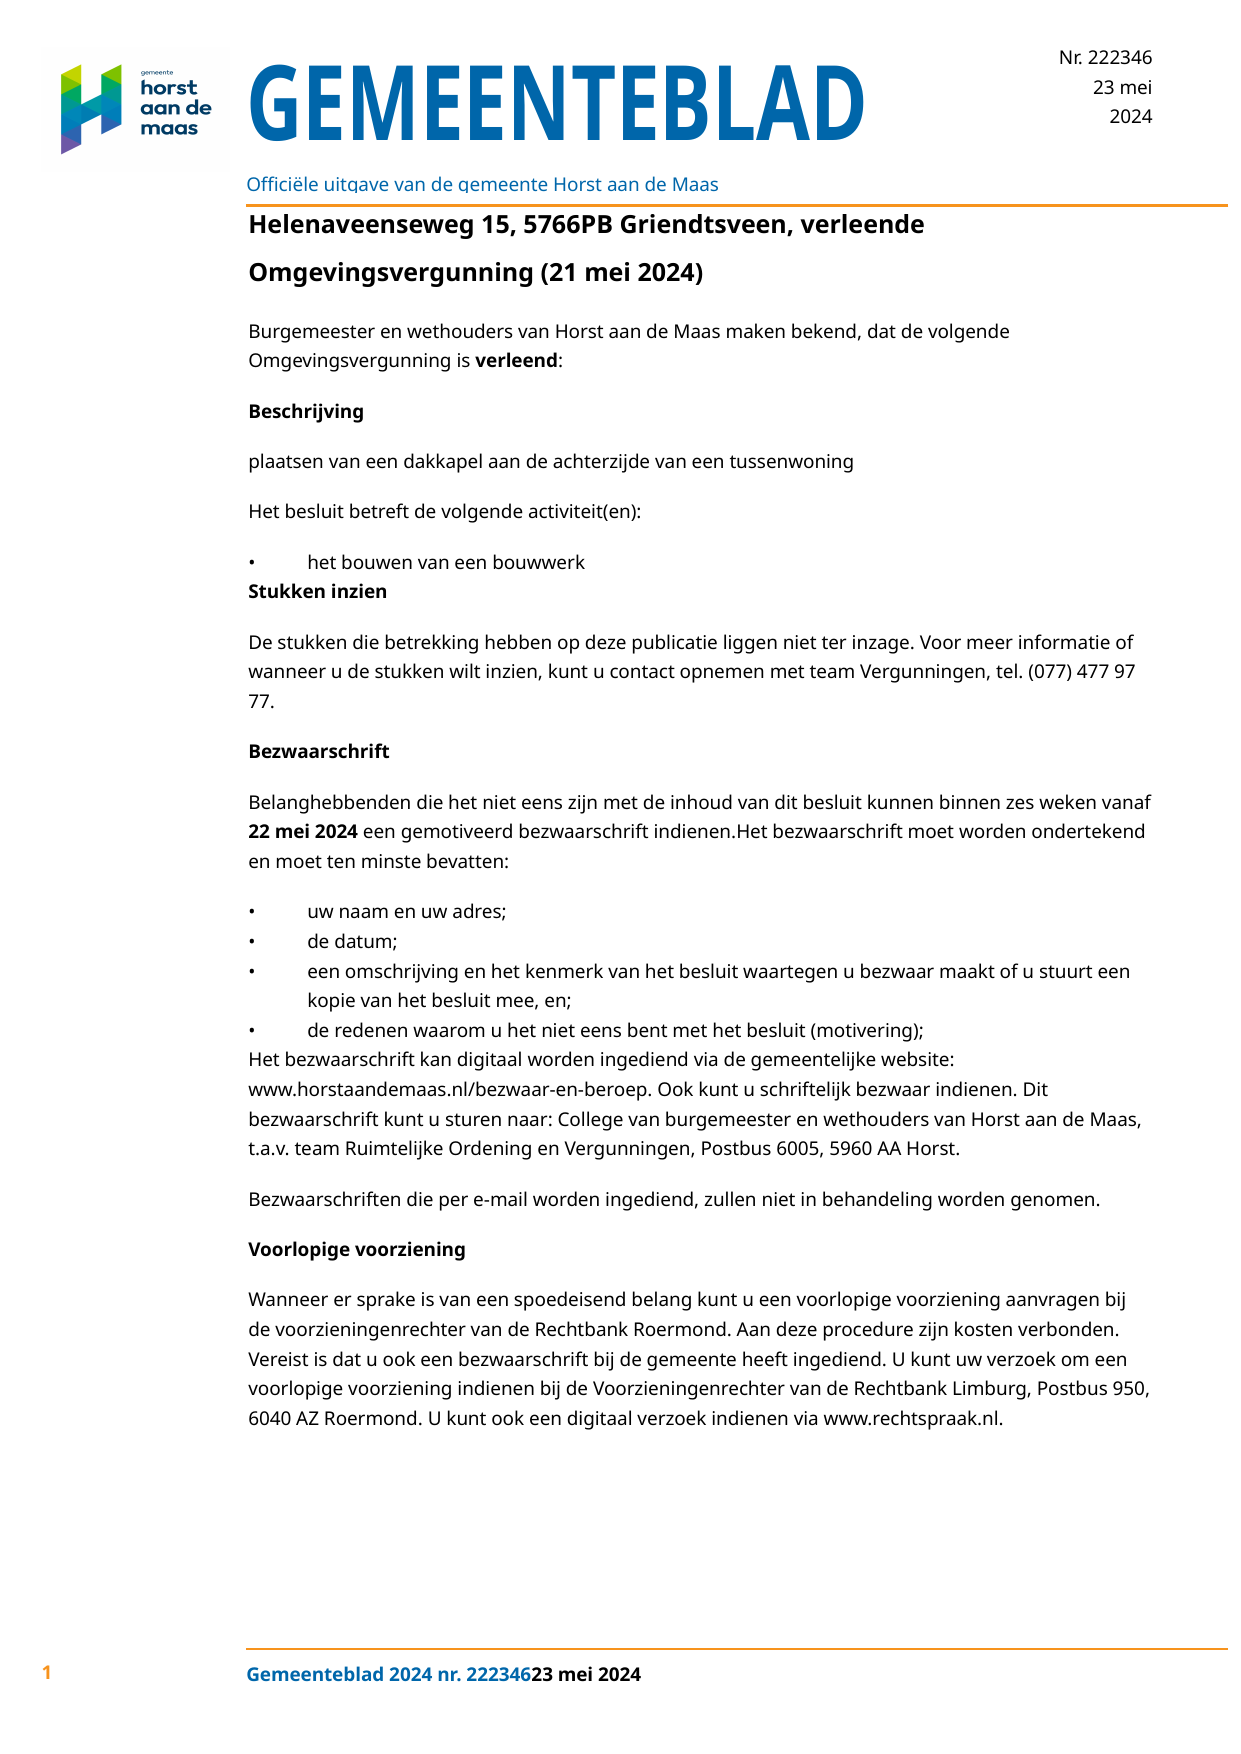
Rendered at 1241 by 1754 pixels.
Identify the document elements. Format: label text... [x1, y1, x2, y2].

text Burgemeester en wethouders van Horst aan de Maas maken bekend, dat de volgende Omgevingsvergunning is verleend: [248, 318, 1152, 373]
text Het besluit betreft de volgende activiteit(en): [248, 499, 1152, 524]
text Bezwaarschriften die per e-mail worden ingediend, zullen niet in behandeling worden genomen. [248, 1186, 1152, 1212]
list het bouwen van een bouwwerk [248, 549, 1152, 575]
text Helenaveenseweg 15, 5766PB Griendtsveen, verleende Omgevingsvergunning (21 mei 2024) [248, 207, 1152, 288]
list uw naam en uw adres; [248, 899, 1152, 924]
list de datum; [248, 928, 1152, 954]
list een omschrijving en het kenmerk van het besluit waartegen u bezwaar maakt of u stuurt een kopie van het besluit mee, en; [248, 958, 1152, 1013]
list de redenen waarom u het niet eens bent met het besluit (motivering); [248, 1017, 1152, 1043]
text Beschrijving [248, 398, 1152, 424]
text plaatsen van een dakkapel aan de achterzijde van een tussenwoning [248, 448, 1152, 474]
text Stukken inzien [248, 579, 1152, 604]
picture [41, 47, 231, 172]
text Belanghebbenden die het niet eens zijn met de inhoud van dit besluit kunnen binnen zes weken vanaf 22 mei 2024 een gemotiveerd bezwaarschrift indienen.Het bezwaarschrift moet worden ondertekend en moet ten minste bevatten: [248, 789, 1152, 874]
text De stukken die betrekking hebben op deze publicatie liggen niet ter inzage. Voor meer informatie of wanneer u de stukken wilt inzien, kunt u contact opnemen met team Vergunningen, tel. (077) 477 97 77. [248, 629, 1152, 714]
text Bezwaarschrift [248, 739, 1152, 764]
text Het bezwaarschrift kan digitaal worden ingediend via de gemeentelijke website: www.horstaandemaas.nl/bezwaar-en-beroep. Ook kunt u schriftelijk bezwaar indienen. Dit bezwaarschrift kunt u sturen naar: College van burgemeester en wethouders van Horst aan de Maas, t.a.v. team Ruimtelijke Ordening en Vergunningen, Postbus 6005, 5960 AA Horst. [248, 1047, 1152, 1161]
text Wanneer er sprake is van een spoedeisend belang kunt u een voorlopige voorziening aanvragen bij de voorzieningenrechter van de Rechtbank Roermond. Aan deze procedure zijn kosten verbonden. Vereist is dat u ook een bezwaarschrift bij de gemeente heeft ingediend. U kunt uw verzoek om een voorlopige voorziening indienen bij de Voorzieningenrechter van de Rechtbank Limburg, Postbus 950, 6040 AZ Roermond. U kunt ook een digitaal verzoek indienen via www.rechtspraak.nl. [248, 1287, 1152, 1431]
text Voorlopige voorziening [248, 1236, 1152, 1262]
